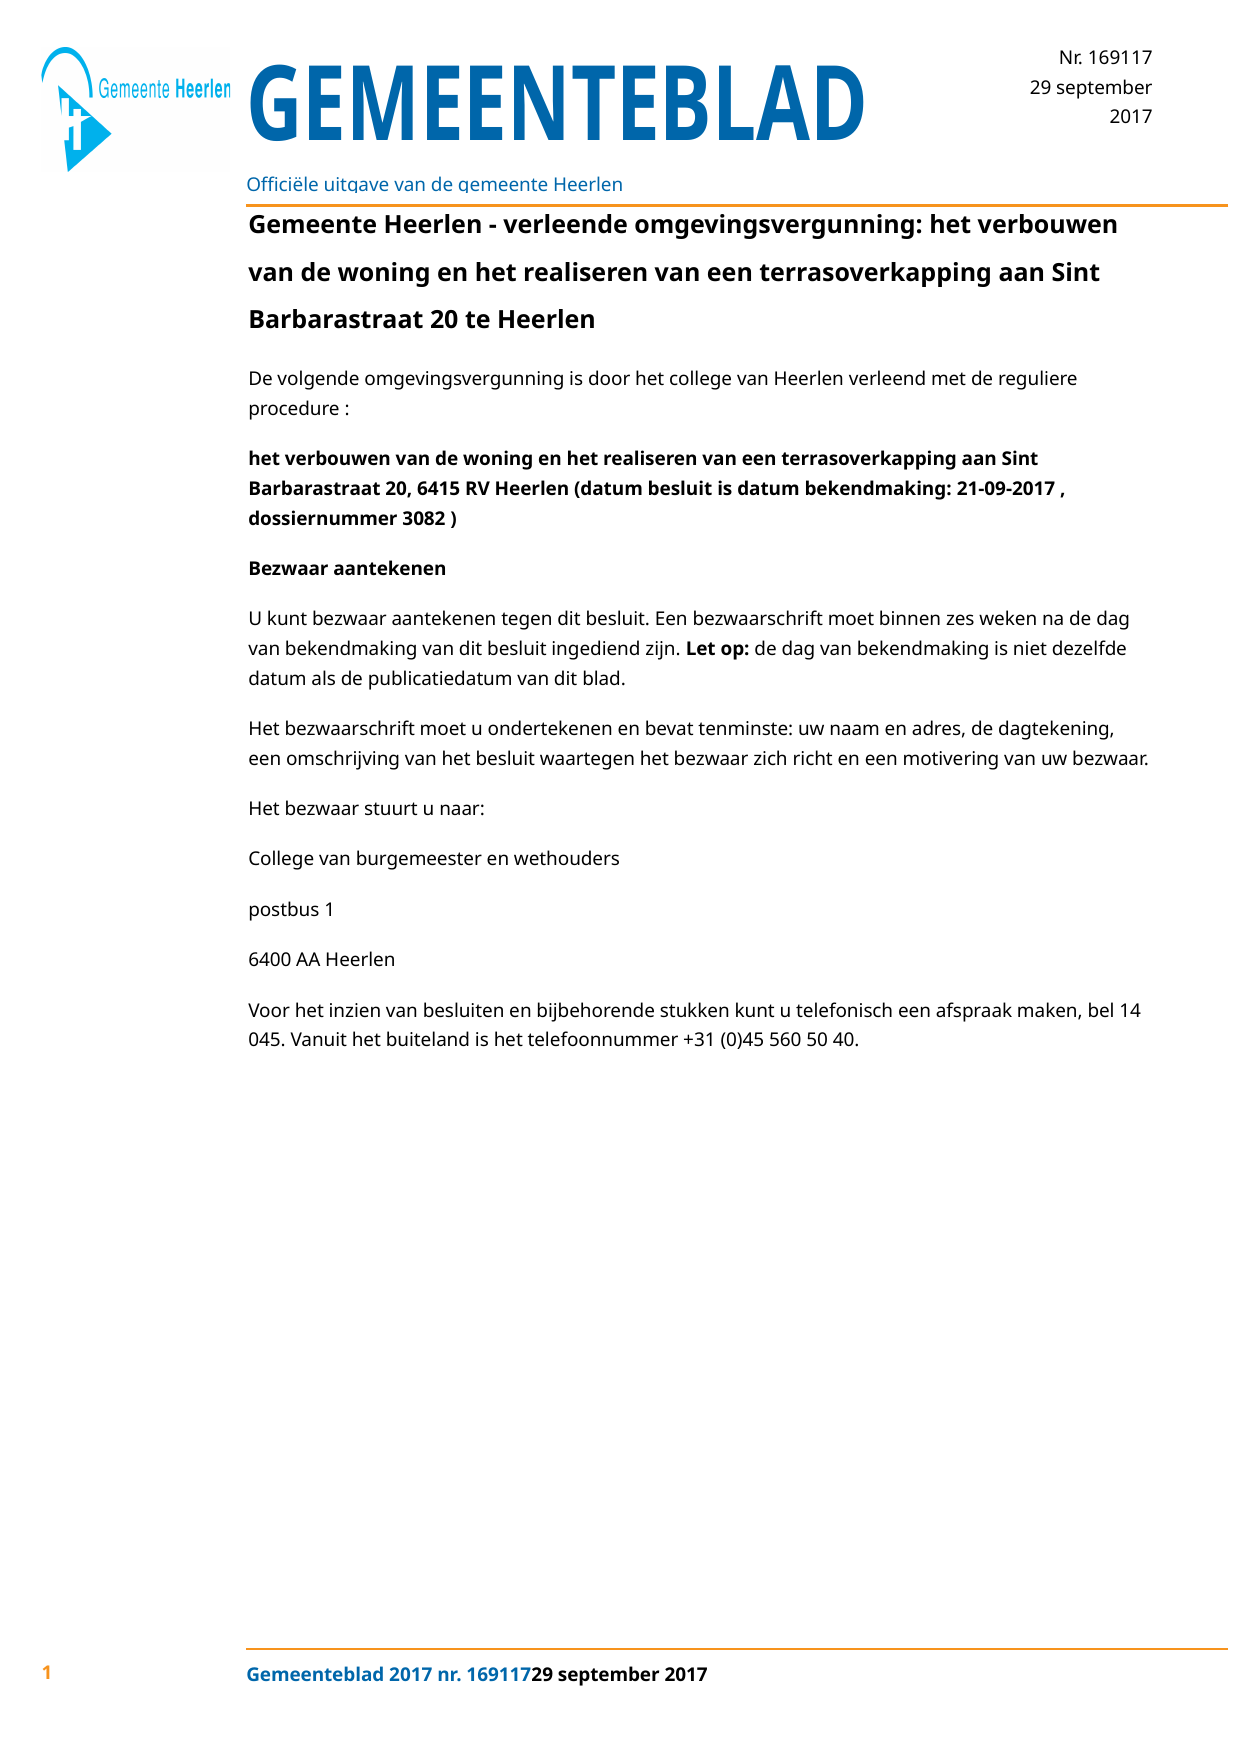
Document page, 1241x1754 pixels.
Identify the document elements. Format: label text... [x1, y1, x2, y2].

text postbus 1 [248, 896, 1152, 922]
text College van burgemeester en wethouders [248, 846, 1152, 871]
text Het bezwaarschrift moet u ondertekenen en bevat tenminste: uw naam en adres, de dagtekening, een omschrijving van het besluit waartegen het bezwaar zich richt en een motivering van uw bezwaar. [248, 715, 1152, 770]
text Gemeente Heerlen - verleende omgevingsvergunning: het verbouwen van de woning en het realiseren van een terrasoverkapping aan Sint Barbarastraat 20 te Heerlen [248, 207, 1152, 336]
text U kunt bezwaar aantekenen tegen dit besluit. Een bezwaarschrift moet binnen zes weken na de dag van bekendmaking van dit besluit ingediend zijn. Let op: de dag van bekendmaking is niet dezelfde datum als de publicatiedatum van dit blad. [248, 606, 1152, 690]
text De volgende omgevingsvergunning is door het college van Heerlen verleend met de reguliere procedure : [248, 366, 1152, 421]
text Het bezwaar stuurt u naar: [248, 795, 1152, 821]
text 6400 AA Heerlen [248, 946, 1152, 972]
picture [41, 47, 231, 172]
text Bezwaar aantekenen [248, 555, 1152, 581]
picture [41, 47, 58, 70]
text Voor het inzien van besluiten en bijbehorende stukken kunt u telefonisch een afspraak maken, bel 14 045. Vanuit het buiteland is het telefoonnummer +31 (0)45 560 50 40. [248, 997, 1152, 1052]
text het verbouwen van de woning en het realiseren van een terrasoverkapping aan Sint Barbarastraat 20, 6415 RV Heerlen (datum besluit is datum bekendmaking: 21-09-2017 , dossiernummer 3082 ) [248, 446, 1152, 530]
